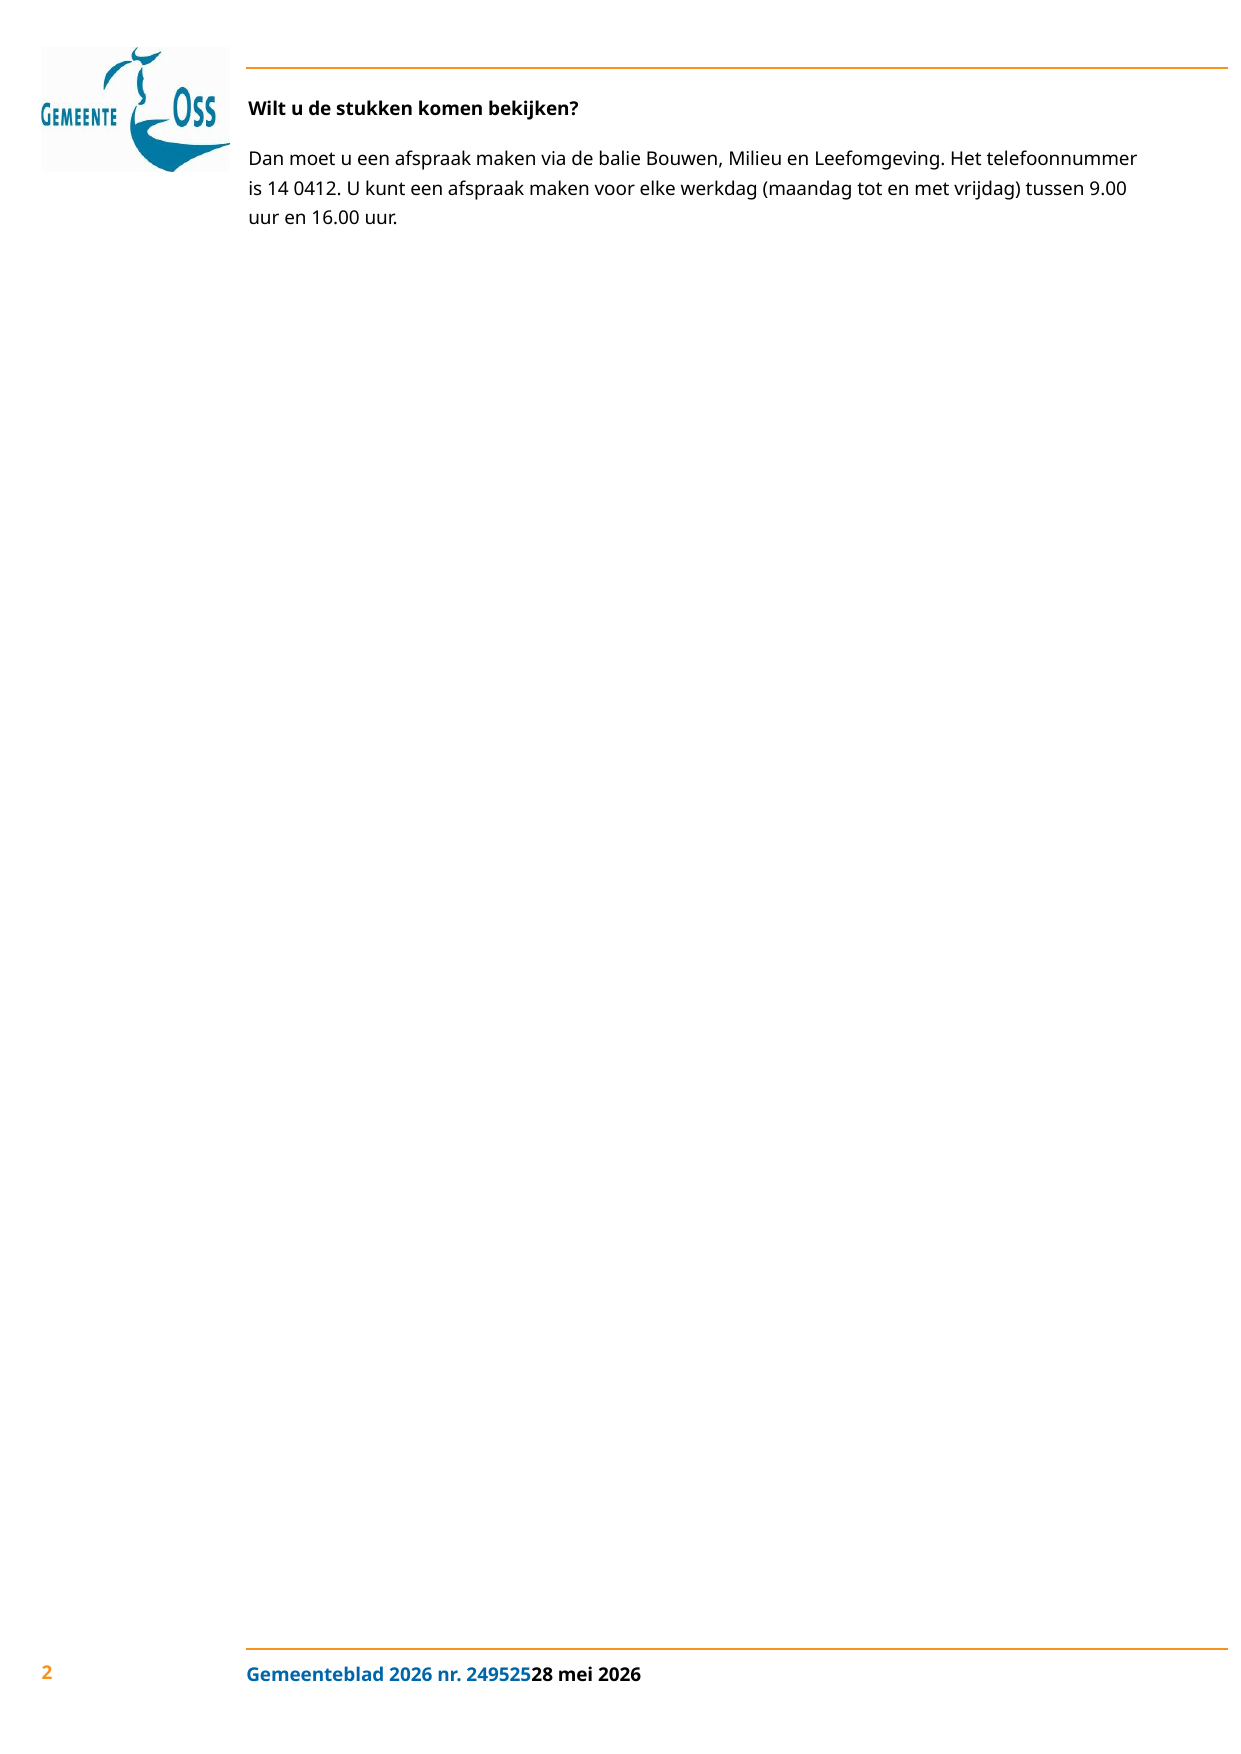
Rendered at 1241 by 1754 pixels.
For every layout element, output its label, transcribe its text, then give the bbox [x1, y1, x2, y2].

text Wilt u de stukken komen bekijken? [248, 95, 1152, 121]
picture [41, 47, 231, 172]
text Dan moet u een afspraak maken via de balie Bouwen, Milieu en Leefomgeving. Het telefoonnummer is 14 0412. U kunt een afspraak maken voor elke werkdag (maandag tot en met vrijdag) tussen 9.00 uur en 16.00 uur. [248, 145, 1152, 230]
